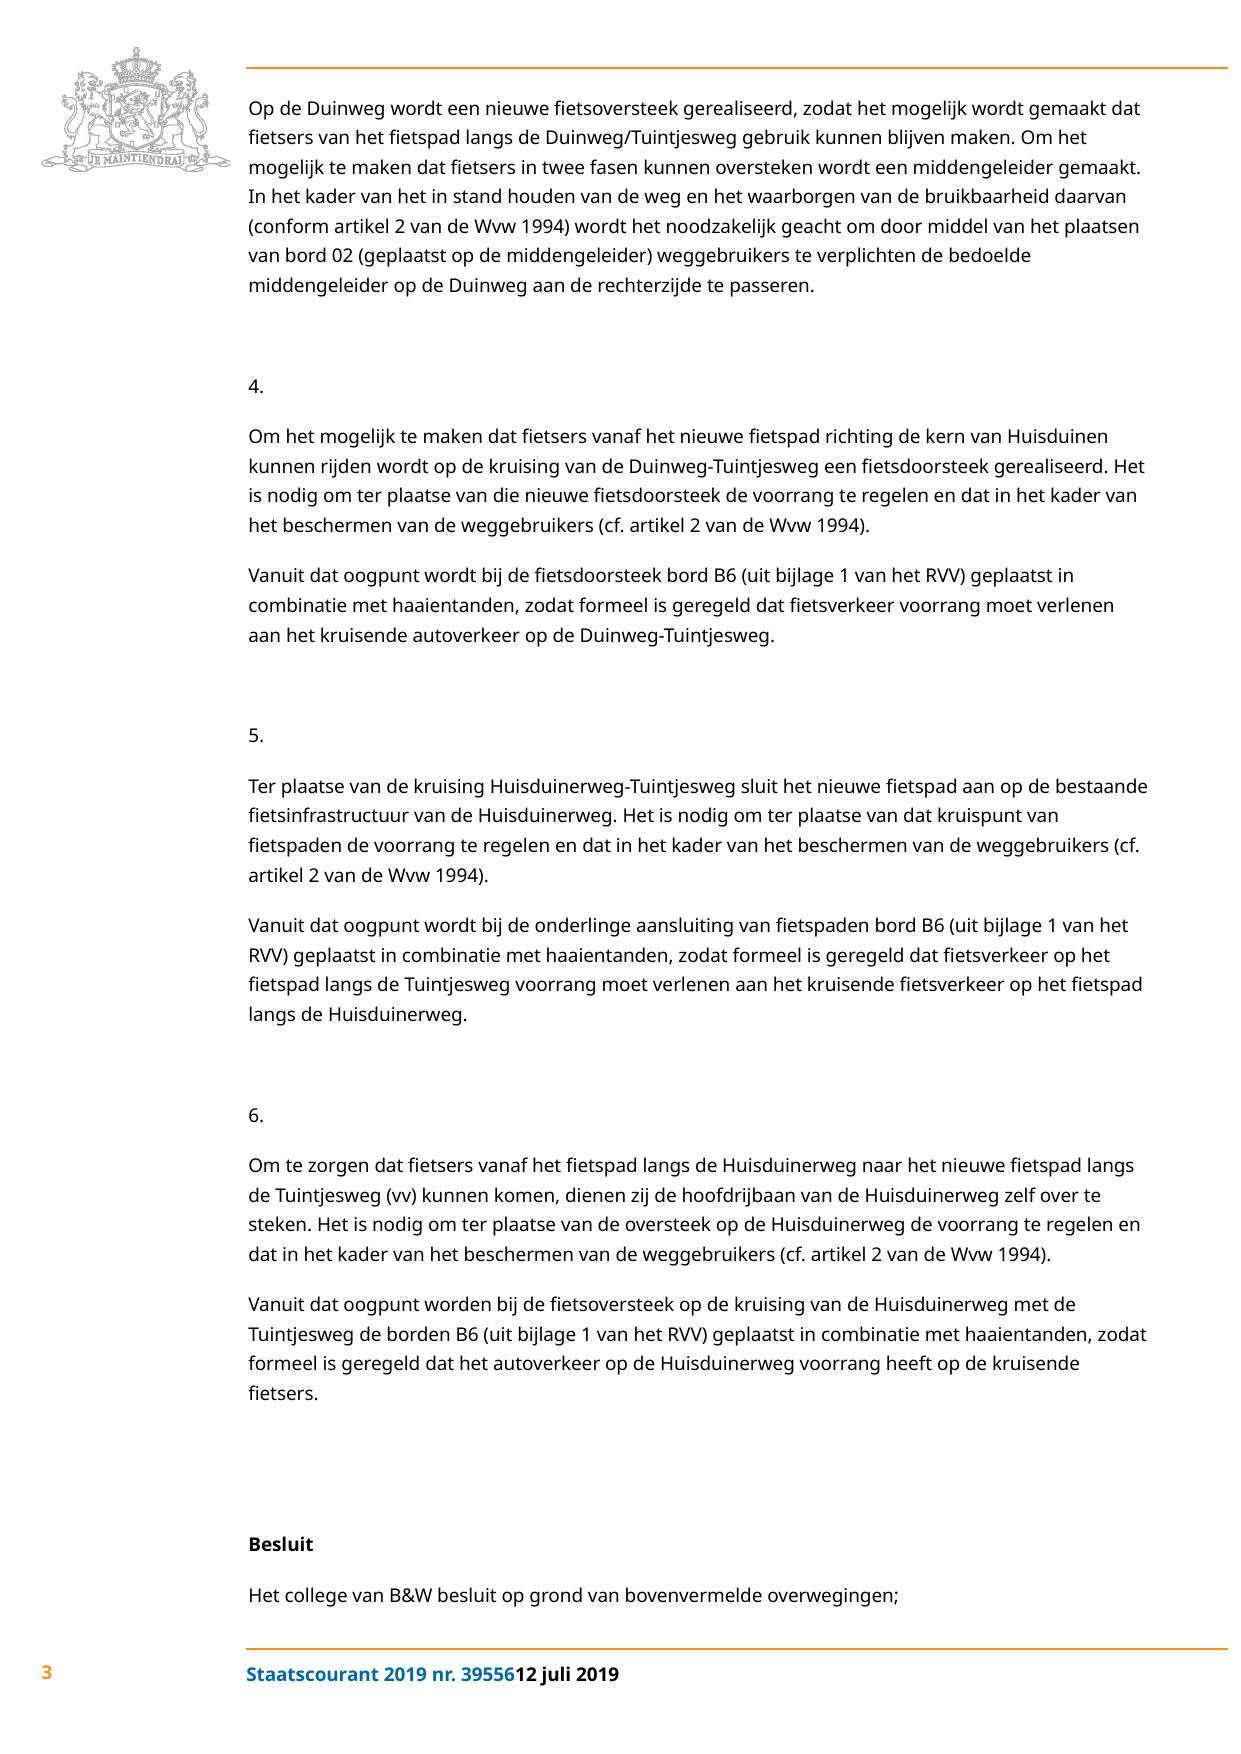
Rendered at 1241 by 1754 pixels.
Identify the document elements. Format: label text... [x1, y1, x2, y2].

text Vanuit dat oogpunt worden bij de fietsoversteek op de kruising van de Huisduinerweg met de Tuintjesweg de borden B6 (uit bijlage 1 van het RVV) geplaatst in combinatie met haaientanden, zodat formeel is geregeld dat het autoverkeer op de Huisduinerweg voorrang heeft op de kruisende fietsers. [248, 1291, 1152, 1406]
text Op de Duinweg wordt een nieuwe fietsoversteek gerealiseerd, zodat het mogelijk wordt gemaakt dat fietsers van het fietspad langs de Duinweg/Tuintjesweg gebruik kunnen blijven maken. Om het mogelijk te maken dat fietsers in twee fasen kunnen oversteken wordt een middengeleider gemaakt. In het kader van het in stand houden van de weg en het waarborgen van de bruikbaarheid daarvan (conform artikel 2 van de Wvw 1994) wordt het noodzakelijk geacht om door middel van het plaatsen van bord 02 (geplaatst op de middengeleider) weggebruikers te verplichten de bedoelde middengeleider op de Duinweg aan de rechterzijde te passeren. [248, 95, 1152, 298]
text Om het mogelijk te maken dat fietsers vanaf het nieuwe fietspad richting de kern van Huisduinen kunnen rijden wordt op de kruising van de Duinweg-Tuintjesweg een fietsdoorsteek gerealiseerd. Het is nodig om ter plaatse van die nieuwe fietsdoorsteek de voorrang te regelen en dat in het kader van het beschermen van de weggebruikers (cf. artikel 2 van de Wvw 1994). [248, 423, 1152, 538]
text 6. [248, 1102, 1152, 1128]
text Vanuit dat oogpunt wordt bij de onderlinge aansluiting van fietspaden bord B6 (uit bijlage 1 van het RVV) geplaatst in combinatie met haaientanden, zodat formeel is geregeld dat fietsverkeer op het fietspad langs de Tuintjesweg voorrang moet verlenen aan het kruisende fietsverkeer op het fietspad langs de Huisduinerweg. [248, 912, 1152, 1027]
text 5. [248, 723, 1152, 748]
text Ter plaatse van de kruising Huisduinerweg-Tuintjesweg sluit het nieuwe fietspad aan op de bestaande fietsinfrastructuur van de Huisduinerweg. Het is nodig om ter plaatse van dat kruispunt van fietspaden de voorrang te regelen en dat in het kader van het beschermen van de weggebruikers (cf. artikel 2 van de Wvw 1994). [248, 773, 1152, 888]
text Besluit [248, 1531, 1152, 1557]
text 4. [248, 373, 1152, 399]
text Vanuit dat oogpunt wordt bij de fietsdoorsteek bord B6 (uit bijlage 1 van het RVV) geplaatst in combinatie met haaientanden, zodat formeel is geregeld dat fietsverkeer voorrang moet verlenen aan het kruisende autoverkeer op de Duinweg-Tuintjesweg. [248, 563, 1152, 648]
picture [41, 47, 231, 172]
text Het college van B&W besluit op grond van bovenvermelde overwegingen; [248, 1582, 1152, 1608]
text Om te zorgen dat fietsers vanaf het fietspad langs de Huisduinerweg naar het nieuwe fietspad langs de Tuintjesweg (vv) kunnen komen, dienen zij de hoofdrijbaan van de Huisduinerweg zelf over te steken. Het is nodig om ter plaatse van de oversteek op de Huisduinerweg de voorrang te regelen en dat in het kader van het beschermen van de weggebruikers (cf. artikel 2 van de Wvw 1994). [248, 1152, 1152, 1267]
